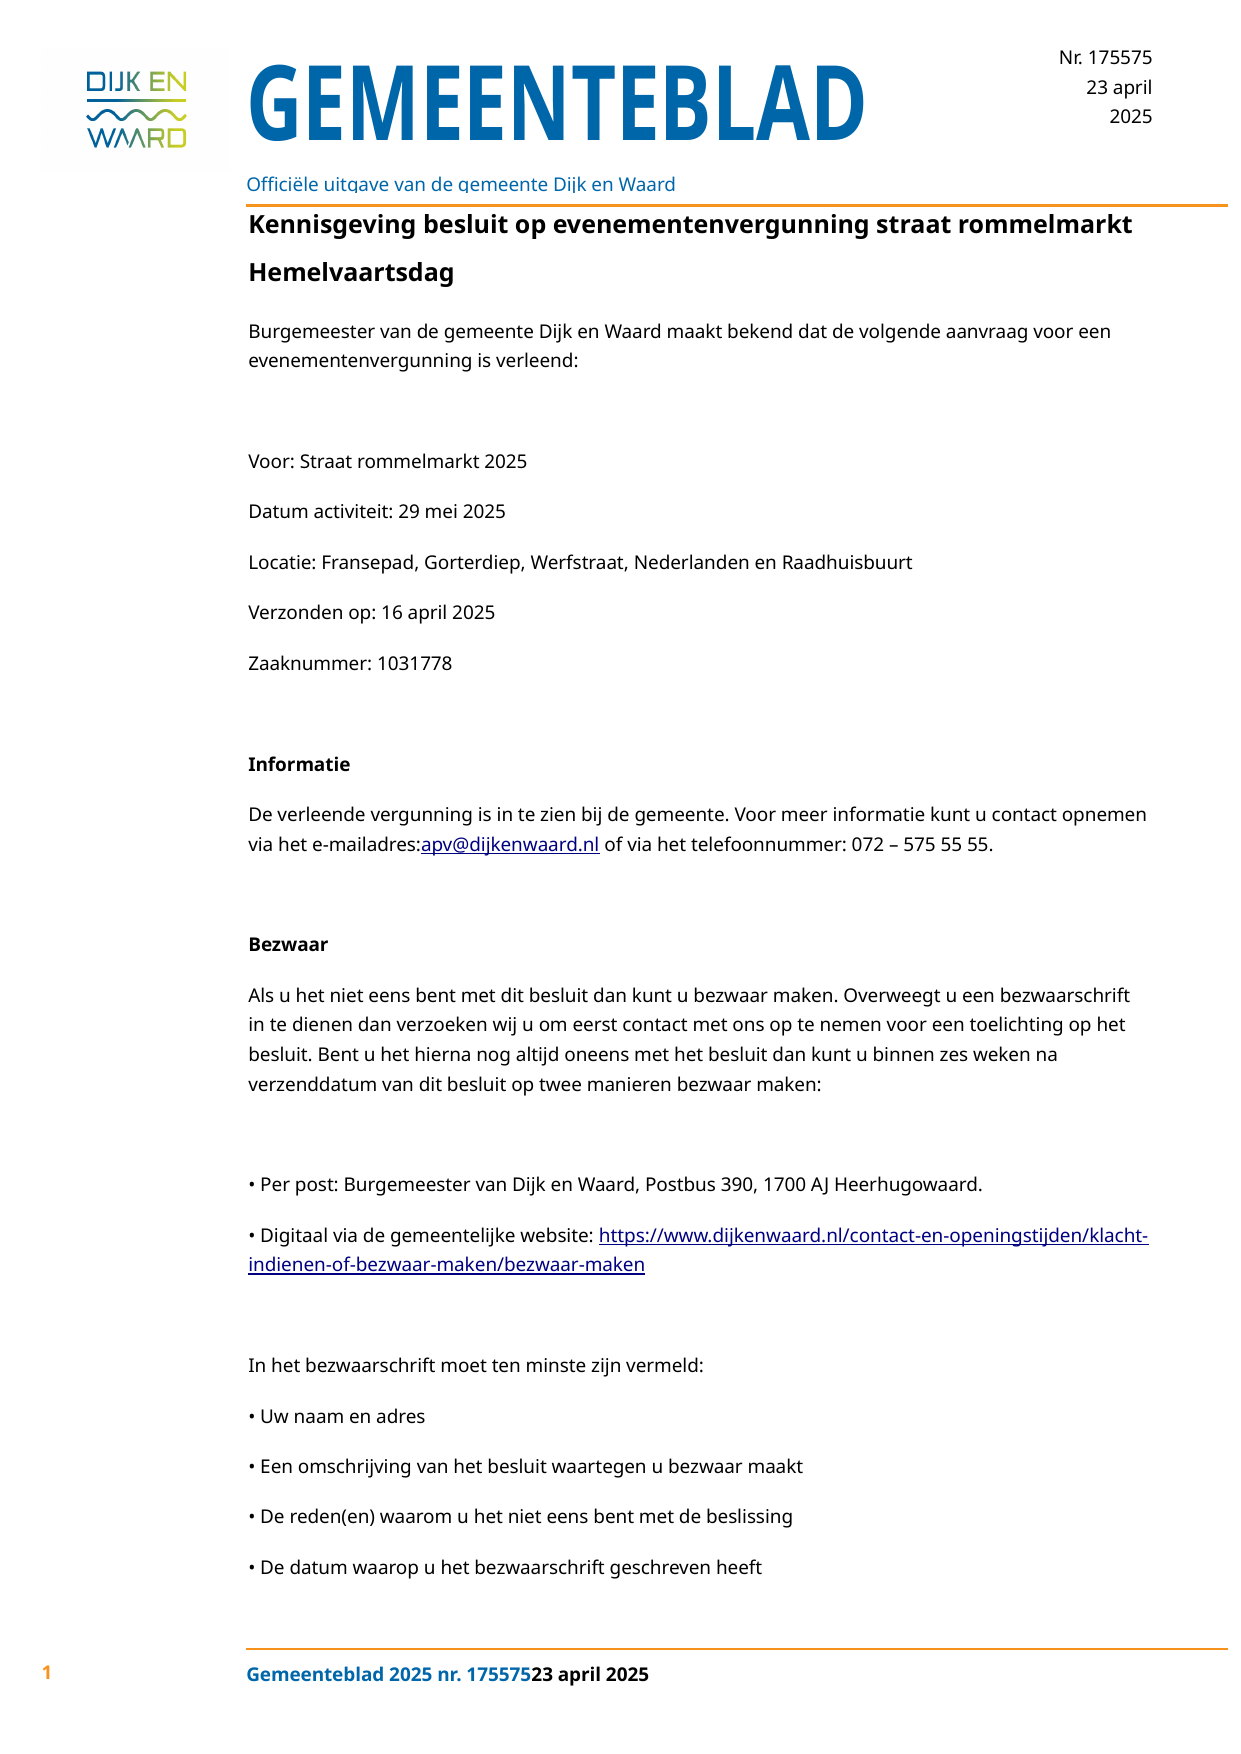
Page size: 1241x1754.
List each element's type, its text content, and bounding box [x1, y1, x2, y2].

text Locatie: Fransepad, Gorterdiep, Werfstraat, Nederlanden en Raadhuisbuurt [248, 549, 1152, 575]
text Als u het niet eens bent met dit besluit dan kunt u bezwaar maken. Overweegt u een bezwaarschrift in te dienen dan verzoeken wij u om eerst contact met ons op te nemen voor een toelichting op het besluit. Bent u het hierna nog altijd oneens met het besluit dan kunt u binnen zes weken na verzenddatum van dit besluit op twee manieren bezwaar maken: [248, 982, 1152, 1097]
text Voor: Straat rommelmarkt 2025 [248, 448, 1152, 474]
text • Digitaal via de gemeentelijke website: https://www.dijkenwaard.nl/contact-en-openingstijden/klacht-indienen-of-bezwaar-maken/bezwaar-maken [248, 1222, 1152, 1277]
text • Per post: Burgemeester van Dijk en Waard, Postbus 390, 1700 AJ Heerhugowaard. [248, 1172, 1152, 1197]
text • Uw naam en adres [248, 1403, 1152, 1429]
text • De reden(en) waarom u het niet eens bent met de beslissing [248, 1504, 1152, 1529]
text • Een omschrijving van het besluit waartegen u bezwaar maakt [248, 1453, 1152, 1479]
text Datum activiteit: 29 mei 2025 [248, 499, 1152, 524]
text Bezwaar [248, 932, 1152, 957]
text Informatie [248, 751, 1152, 777]
text • De datum waarop u het bezwaarschrift geschreven heeft [248, 1554, 1152, 1580]
text Burgemeester van de gemeente Dijk en Waard maakt bekend dat de volgende aanvraag voor een evenementenvergunning is verleend: [248, 318, 1152, 373]
text Kennisgeving besluit op evenementenvergunning straat rommelmarkt Hemelvaartsdag [248, 207, 1152, 288]
text Zaaknummer: 1031778 [248, 650, 1152, 676]
picture [41, 47, 231, 172]
text Verzonden op: 16 april 2025 [248, 599, 1152, 625]
text In het bezwaarschrift moet ten minste zijn vermeld: [248, 1352, 1152, 1378]
text De verleende vergunning is in te zien bij de gemeente. Voor meer informatie kunt u contact opnemen via het e-mailadres:apv@dijkenwaard.nl of via het telefoonnummer: 072 – 575 55 55. [248, 801, 1152, 857]
